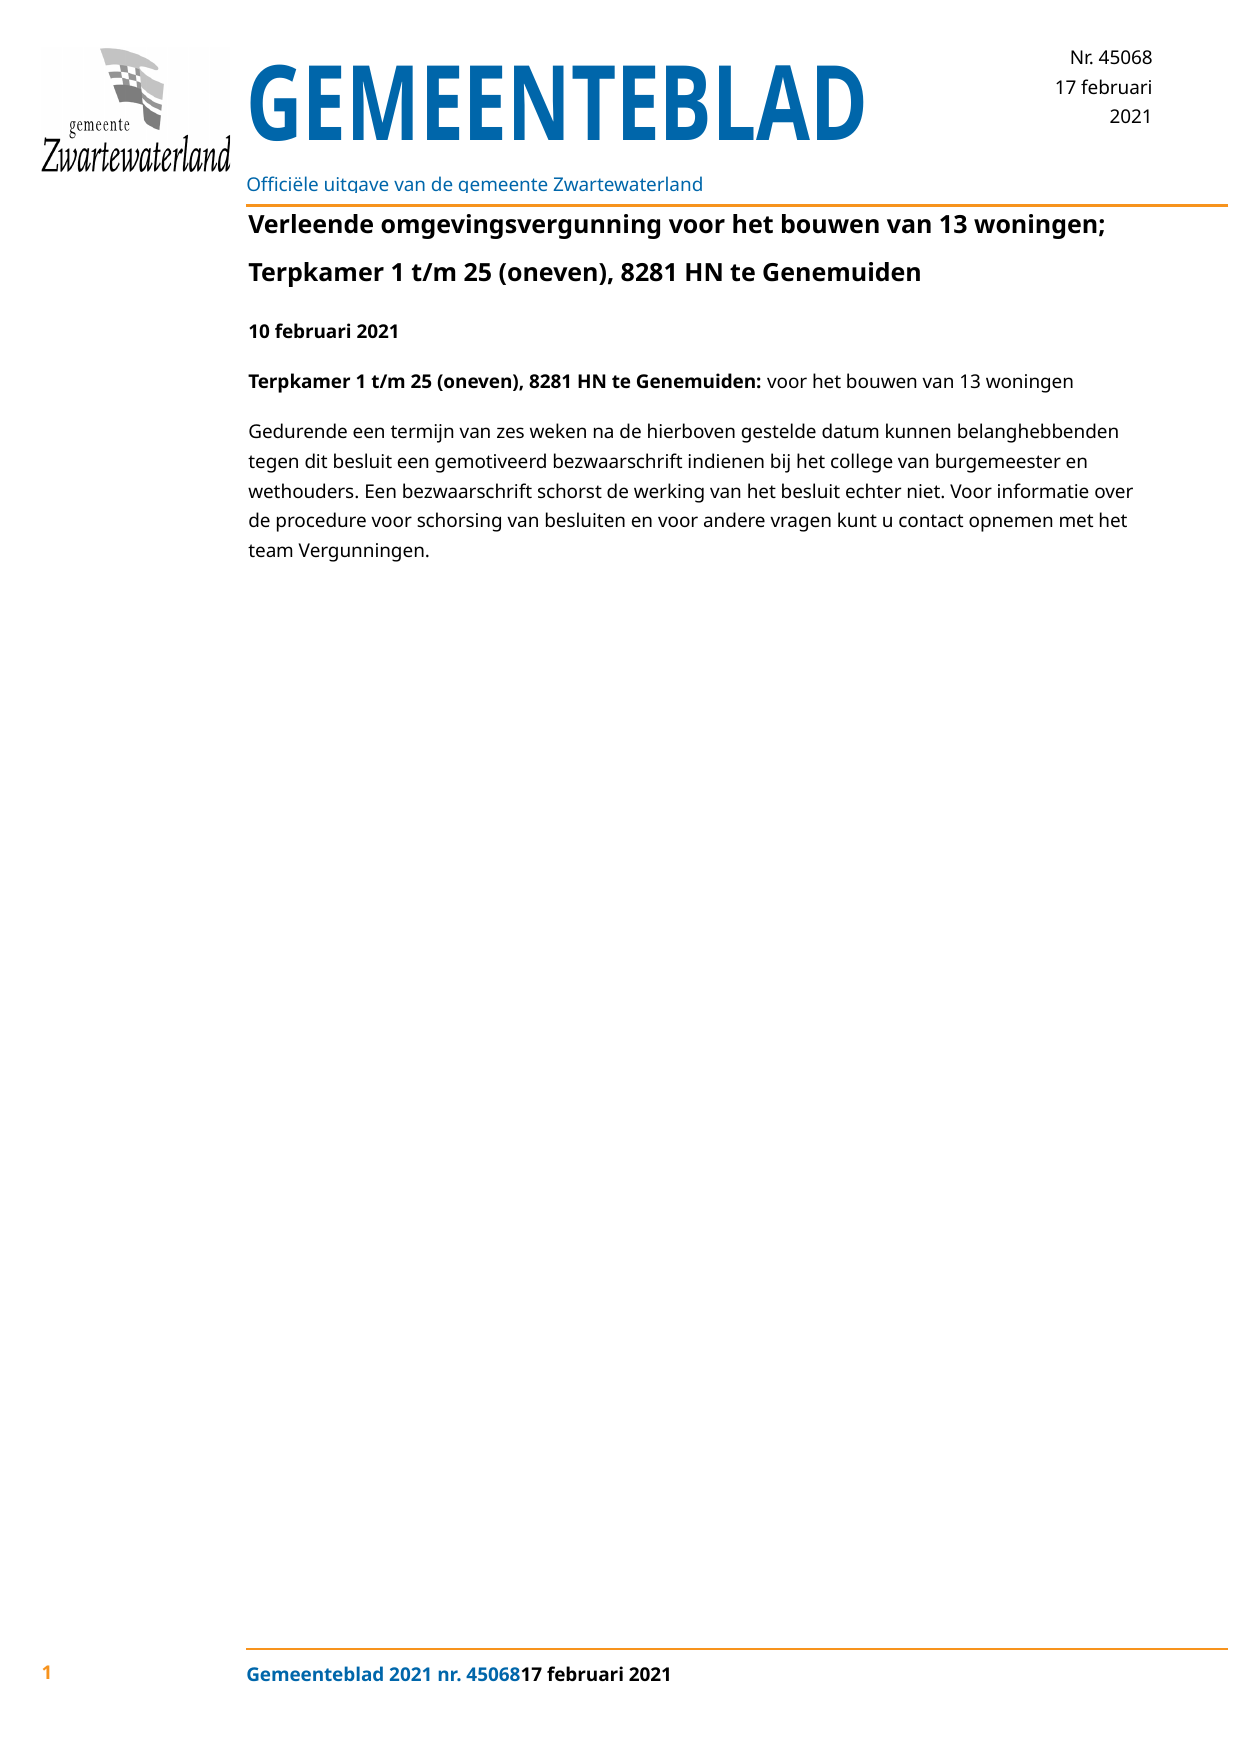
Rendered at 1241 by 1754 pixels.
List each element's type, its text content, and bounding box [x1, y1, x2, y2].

text 10 februari 2021 [248, 318, 1152, 344]
text Verleende omgevingsvergunning voor het bouwen van 13 woningen; Terpkamer 1 t/m 25 (oneven), 8281 HN te Genemuiden [248, 207, 1152, 288]
text Gedurende een termijn van zes weken na de hierboven gestelde datum kunnen belanghebbenden tegen dit besluit een gemotiveerd bezwaarschrift indienen bij het college van burgemeester en wethouders. Een bezwaarschrift schorst de werking van het besluit echter niet. Voor informatie over de procedure voor schorsing van besluiten en voor andere vragen kunt u contact opnemen met het team Vergunningen. [248, 419, 1152, 563]
picture [41, 47, 231, 172]
text Terpkamer 1 t/m 25 (oneven), 8281 HN te Genemuiden: voor het bouwen van 13 woningen [248, 368, 1152, 394]
